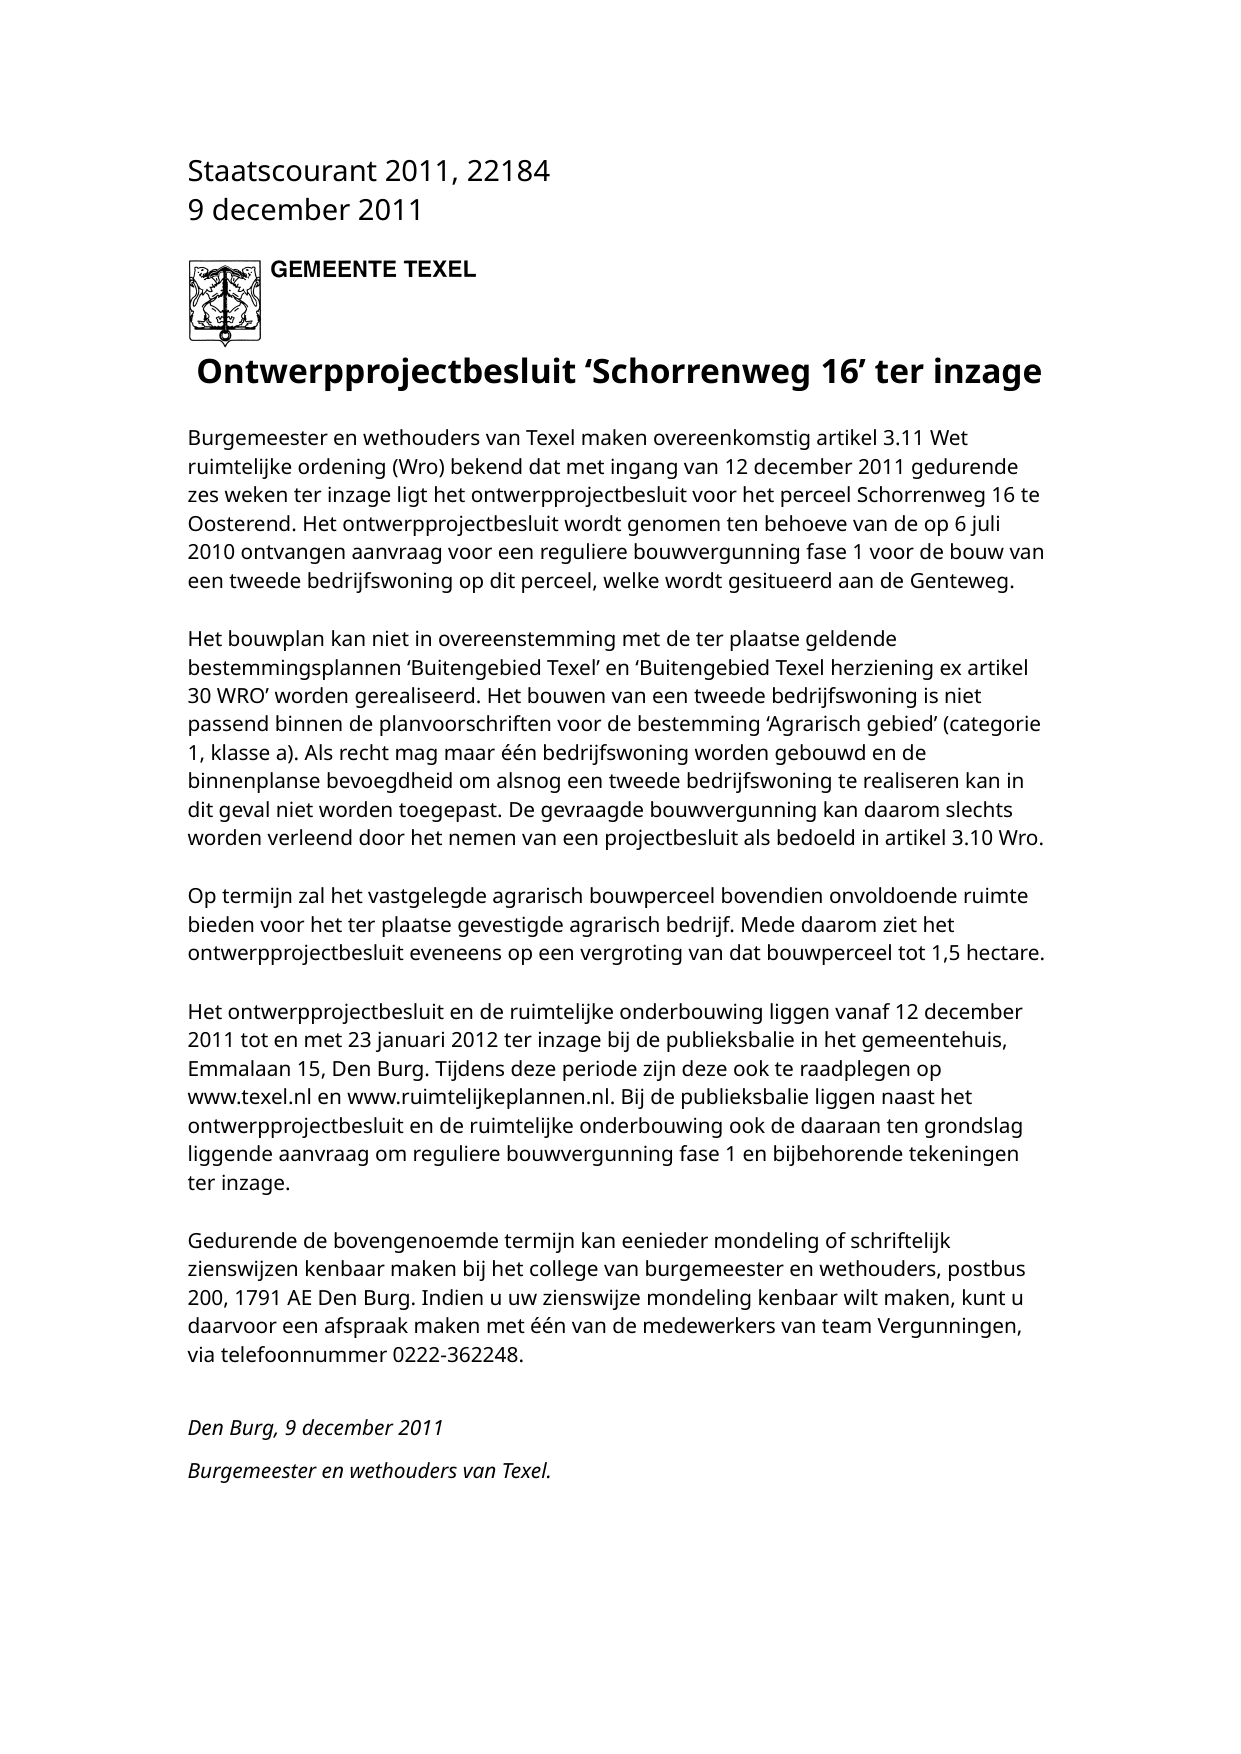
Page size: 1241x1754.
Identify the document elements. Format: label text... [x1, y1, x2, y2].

subtitle Ontwerpprojectbesluit ‘Schorrenweg 16’ ter inzage [187, 271, 1053, 393]
text Het bouwplan kan niet in overeenstemming met de ter plaatse geldende bestemmingsplannen ‘Buitengebied Texel’ en ‘Buitengebied Texel herziening ex artikel 30 WRO’ worden gerealiseerd. Het bouwen van een tweede bedrijfswoning is niet passend binnen de planvoorschriften voor de bestemming ‘Agrarisch gebied’ (categorie 1, klasse a). Als recht mag maar één bedrijfswoning worden gebouwd en de binnenplanse bevoegdheid om alsnog een tweede bedrijfswoning te realiseren kan in dit geval niet worden toegepast. De gevraagde bouwvergunning kan daarom slechts worden verleend door het nemen van een projectbesluit als bedoeld in artikel 3.10 Wro. [187, 624, 1053, 852]
picture [187, 258, 477, 348]
text 9 december 2011 [187, 190, 1053, 229]
text Den Burg, 9 december 2011 [187, 1413, 1053, 1442]
text Op termijn zal het vastgelegde agrarisch bouwperceel bovendien onvoldoende ruimte bieden voor het ter plaatse gevestigde agrarisch bedrijf. Mede daarom ziet het ontwerpprojectbesluit eveneens op een vergroting van dat bouwperceel tot 1,5 hectare. [187, 882, 1053, 967]
text Burgemeester en wethouders van Texel. [187, 1457, 1053, 1485]
text Het ontwerpprojectbesluit en de ruimtelijke onderbouwing liggen vanaf 12 december 2011 tot en met 23 januari 2012 ter inzage bij de publieksbalie in het gemeentehuis, Emmalaan 15, Den Burg. Tijdens deze periode zijn deze ook te raadplegen op www.texel.nl en www.ruimtelijkeplannen.nl. Bij de publieksbalie liggen naast het ontwerpprojectbesluit en de ruimtelijke onderbouwing ook de daaraan ten grondslag liggende aanvraag om reguliere bouwvergunning fase 1 en bijbehorende tekeningen ter inzage. [187, 997, 1053, 1196]
text Staatscourant 2011, 22184 [187, 150, 1053, 190]
text Gedurende de bovengenoemde termijn kan eenieder mondeling of schriftelijk zienswijzen kenbaar maken bij het college van burgemeester en wethouders, postbus 200, 1791 AE Den Burg. Indien u uw zienswijze mondeling kenbaar wilt maken, kunt u daarvoor een afspraak maken met één van de medewerkers van team Vergunningen, via telefoonnummer 0222-362248. [187, 1226, 1053, 1368]
text Burgemeester en wethouders van Texel maken overeenkomstig artikel 3.11 Wet ruimtelijke ordening (Wro) bekend dat met ingang van 12 december 2011 gedurende zes weken ter inzage ligt het ontwerpprojectbesluit voor het perceel Schorrenweg 16 te Oosterend. Het ontwerpprojectbesluit wordt genomen ten behoeve van de op 6 juli 2010 ontvangen aanvraag voor een reguliere bouwvergunning fase 1 voor de bouw van een tweede bedrijfswoning op dit perceel, welke wordt gesitueerd aan de Genteweg. [187, 423, 1053, 594]
